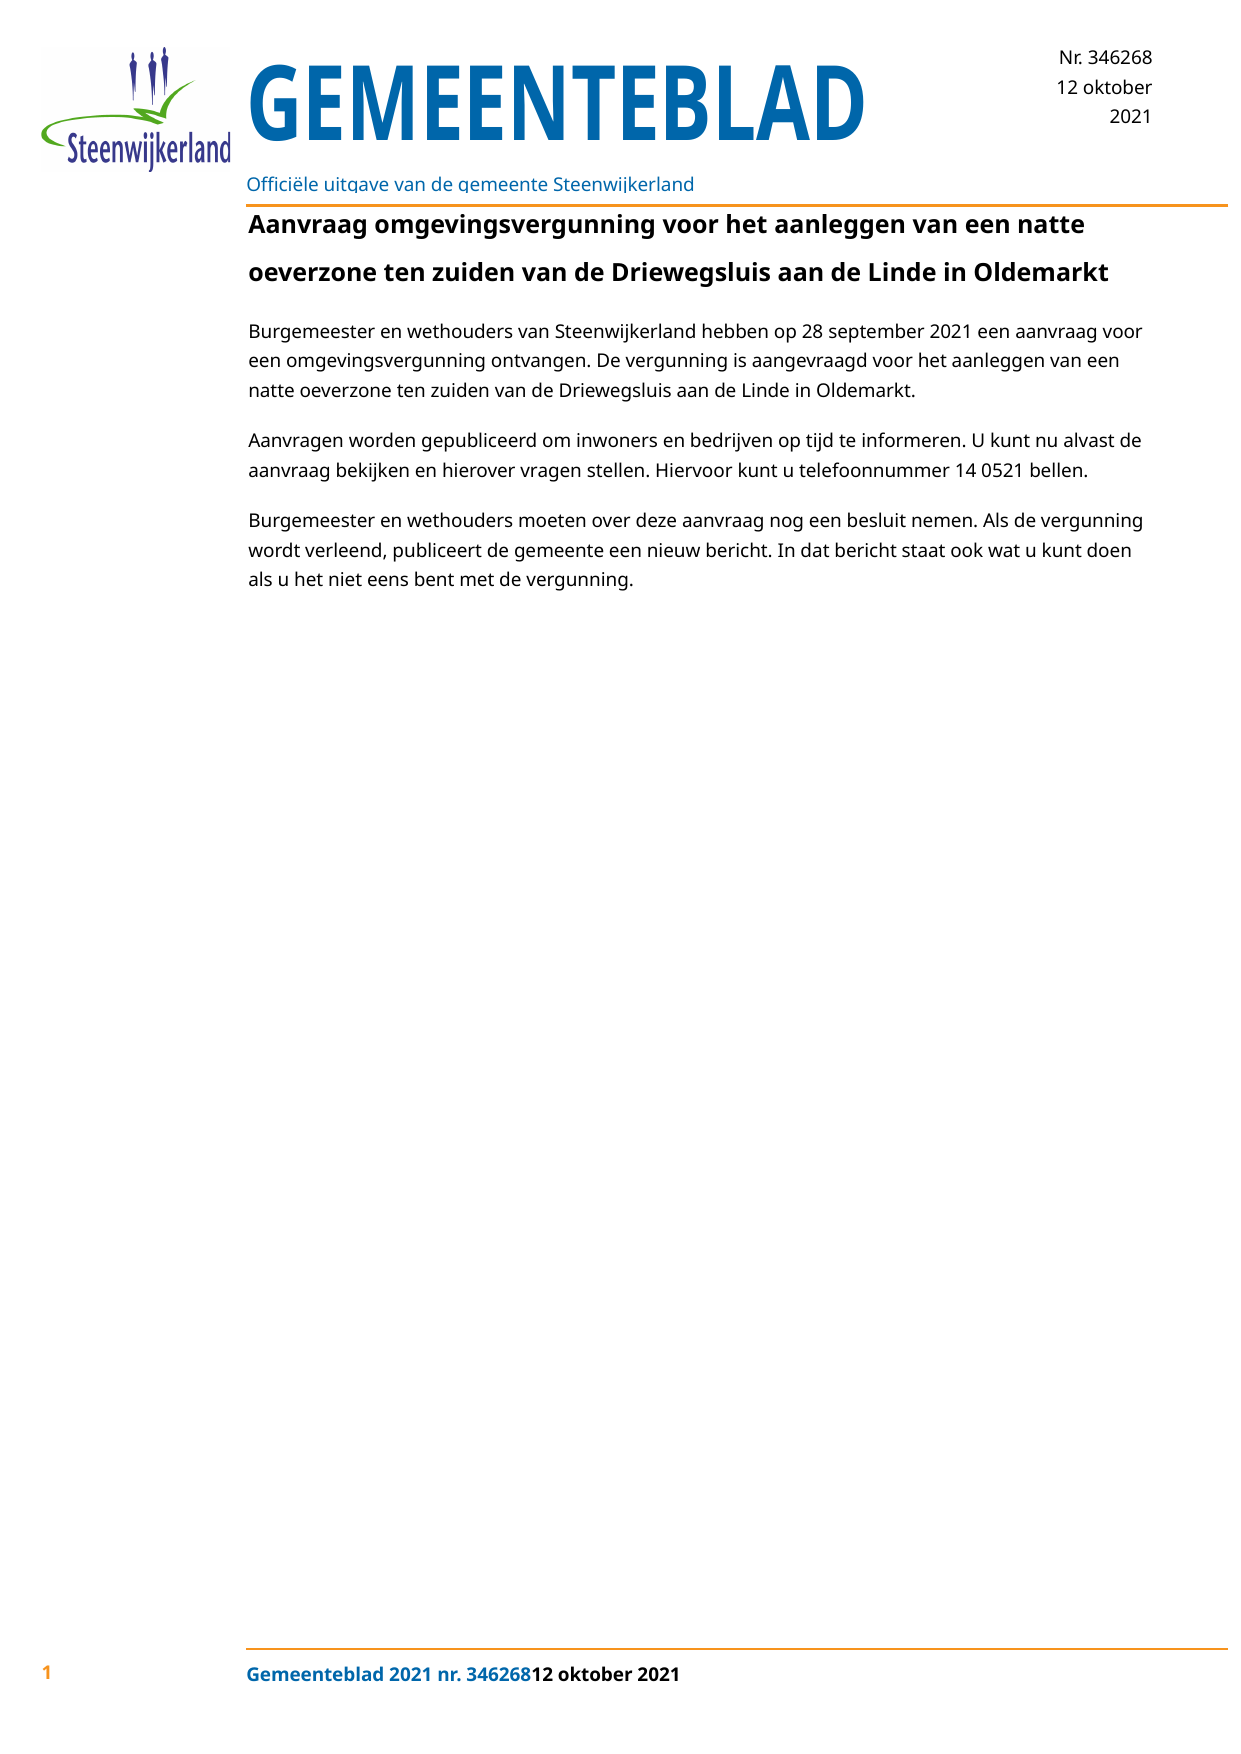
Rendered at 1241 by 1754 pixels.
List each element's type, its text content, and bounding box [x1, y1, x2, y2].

text Burgemeester en wethouders moeten over deze aanvraag nog een besluit nemen. Als de vergunning wordt verleend, publiceert de gemeente een nieuw bericht. In dat bericht staat ook wat u kunt doen als u het niet eens bent met de vergunning. [248, 507, 1152, 592]
text Burgemeester en wethouders van Steenwijkerland hebben op 28 september 2021 een aanvraag voor een omgevingsvergunning ontvangen. De vergunning is aangevraagd voor het aanleggen van een natte oeverzone ten zuiden van de Driewegsluis aan de Linde in Oldemarkt. [248, 318, 1152, 403]
picture [41, 47, 231, 172]
text Aanvraag omgevingsvergunning voor het aanleggen van een natte oeverzone ten zuiden van de Driewegsluis aan de Linde in Oldemarkt [248, 207, 1152, 288]
text Aanvragen worden gepubliceerd om inwoners en bedrijven op tijd te informeren. U kunt nu alvast de aanvraag bekijken en hierover vragen stellen. Hiervoor kunt u telefoonnummer 14 0521 bellen. [248, 427, 1152, 483]
